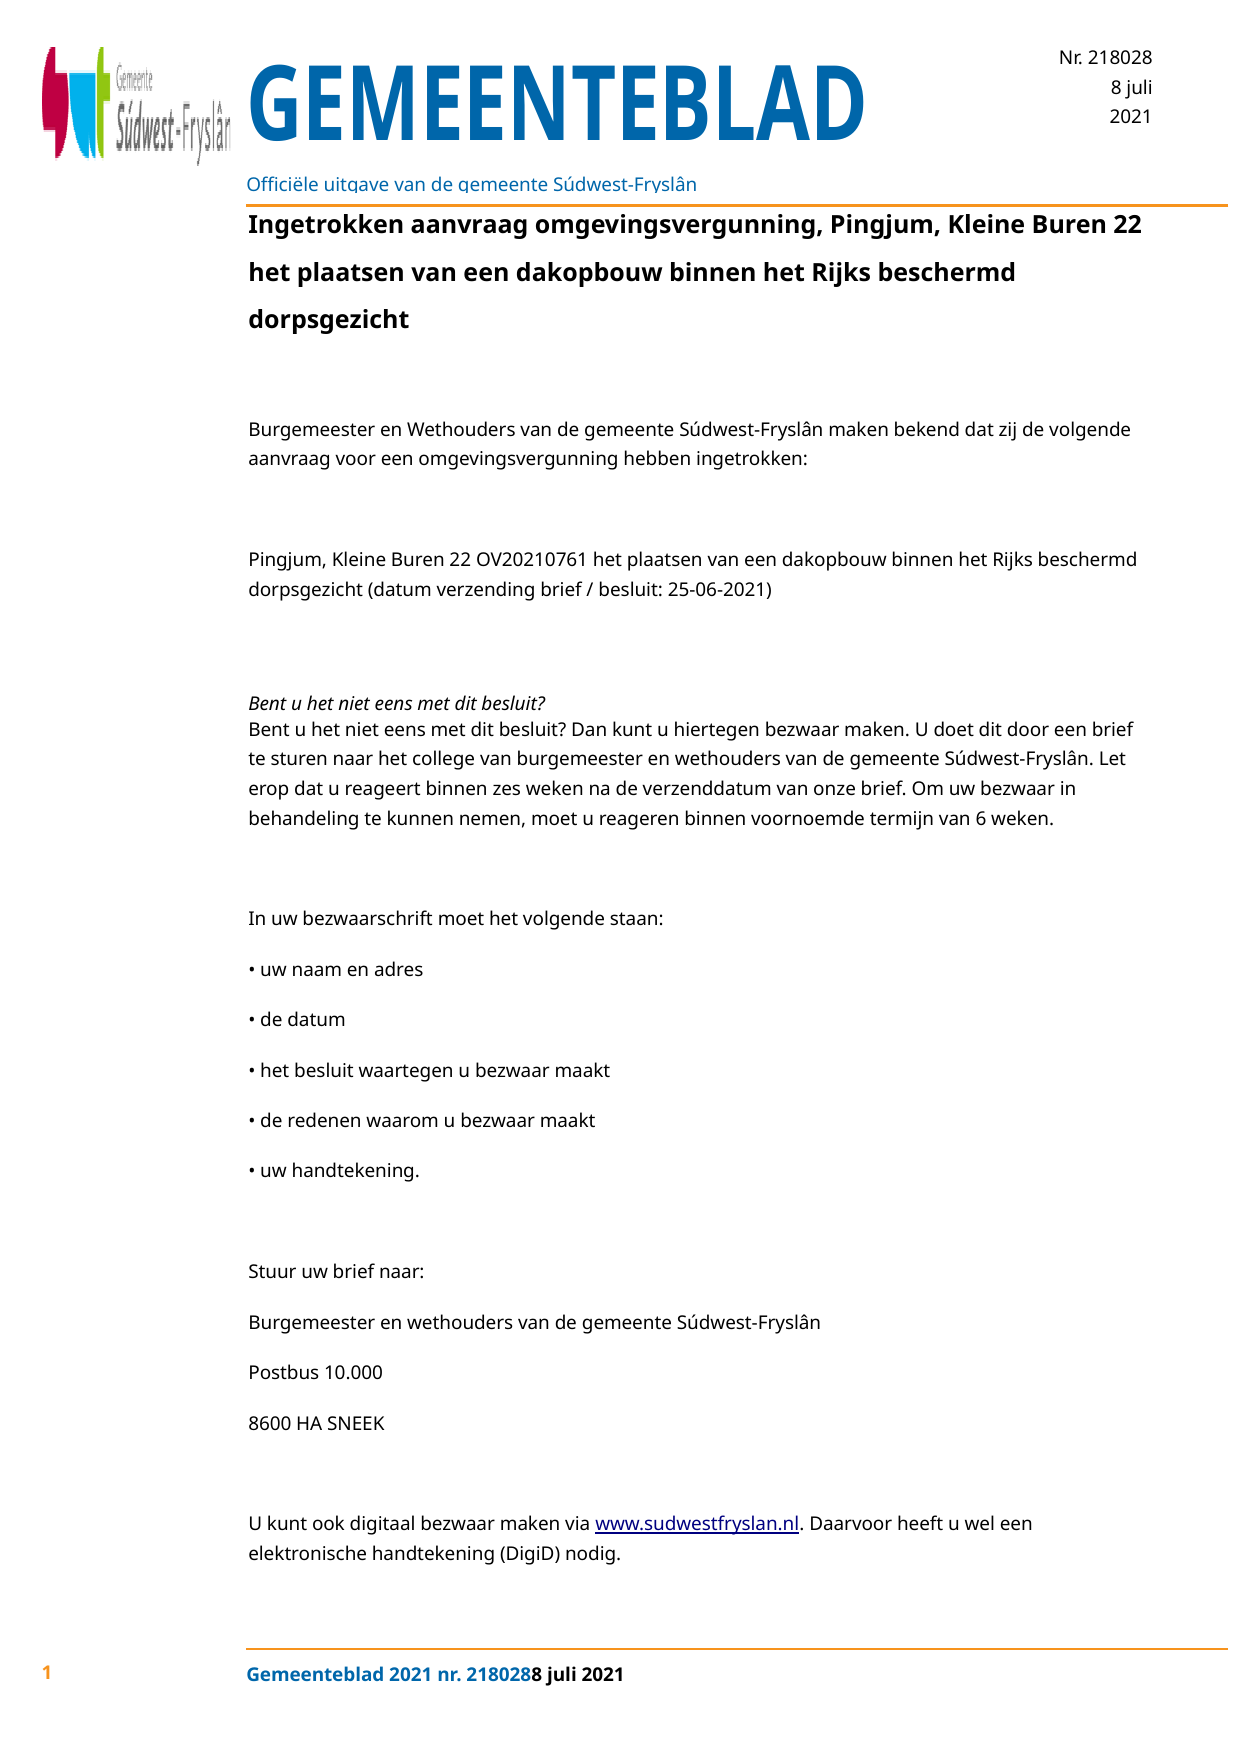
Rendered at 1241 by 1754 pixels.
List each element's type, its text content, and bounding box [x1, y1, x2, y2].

text • de datum [248, 1006, 1152, 1032]
text U kunt ook digitaal bezwaar maken via www.sudwestfryslan.nl. Daarvoor heeft u wel een elektronische handtekening (DigiD) nodig. [248, 1511, 1152, 1566]
text Burgemeester en Wethouders van de gemeente Súdwest-Fryslân maken bekend dat zij de volgende aanvraag voor een omgevingsvergunning hebben ingetrokken: [248, 416, 1152, 471]
picture [41, 47, 231, 172]
text • uw naam en adres [248, 956, 1152, 982]
text Burgemeester en wethouders van de gemeente Súdwest-Fryslân [248, 1309, 1152, 1335]
text Pingjum, Kleine Buren 22 OV20210761 het plaatsen van een dakopbouw binnen het Rijks beschermd dorpsgezicht (datum verzending brief / besluit: 25-06-2021) [248, 546, 1152, 602]
text • de redenen waarom u bezwaar maakt [248, 1107, 1152, 1133]
text • het besluit waartegen u bezwaar maakt [248, 1057, 1152, 1083]
text Stuur uw brief naar: [248, 1258, 1152, 1284]
text • uw handtekening. [248, 1158, 1152, 1183]
text Bent u het niet eens met dit besluit? [248, 690, 1152, 716]
text Bent u het niet eens met dit besluit? Dan kunt u hiertegen bezwaar maken. U doet dit door een brief te sturen naar het college van burgemeester en wethouders van de gemeente Súdwest-Fryslân. Let erop dat u reageert binnen zes weken na de verzenddatum van onze brief. Om uw bezwaar in behandeling te kunnen nemen, moet u reageren binnen voornoemde termijn van 6 weken. [248, 716, 1152, 831]
text In uw bezwaarschrift moet het volgende staan: [248, 906, 1152, 931]
text Postbus 10.000 [248, 1359, 1152, 1385]
text 8600 HA SNEEK [248, 1410, 1152, 1436]
text Ingetrokken aanvraag omgevingsvergunning, Pingjum, Kleine Buren 22 het plaatsen van een dakopbouw binnen het Rijks beschermd dorpsgezicht [248, 207, 1152, 336]
